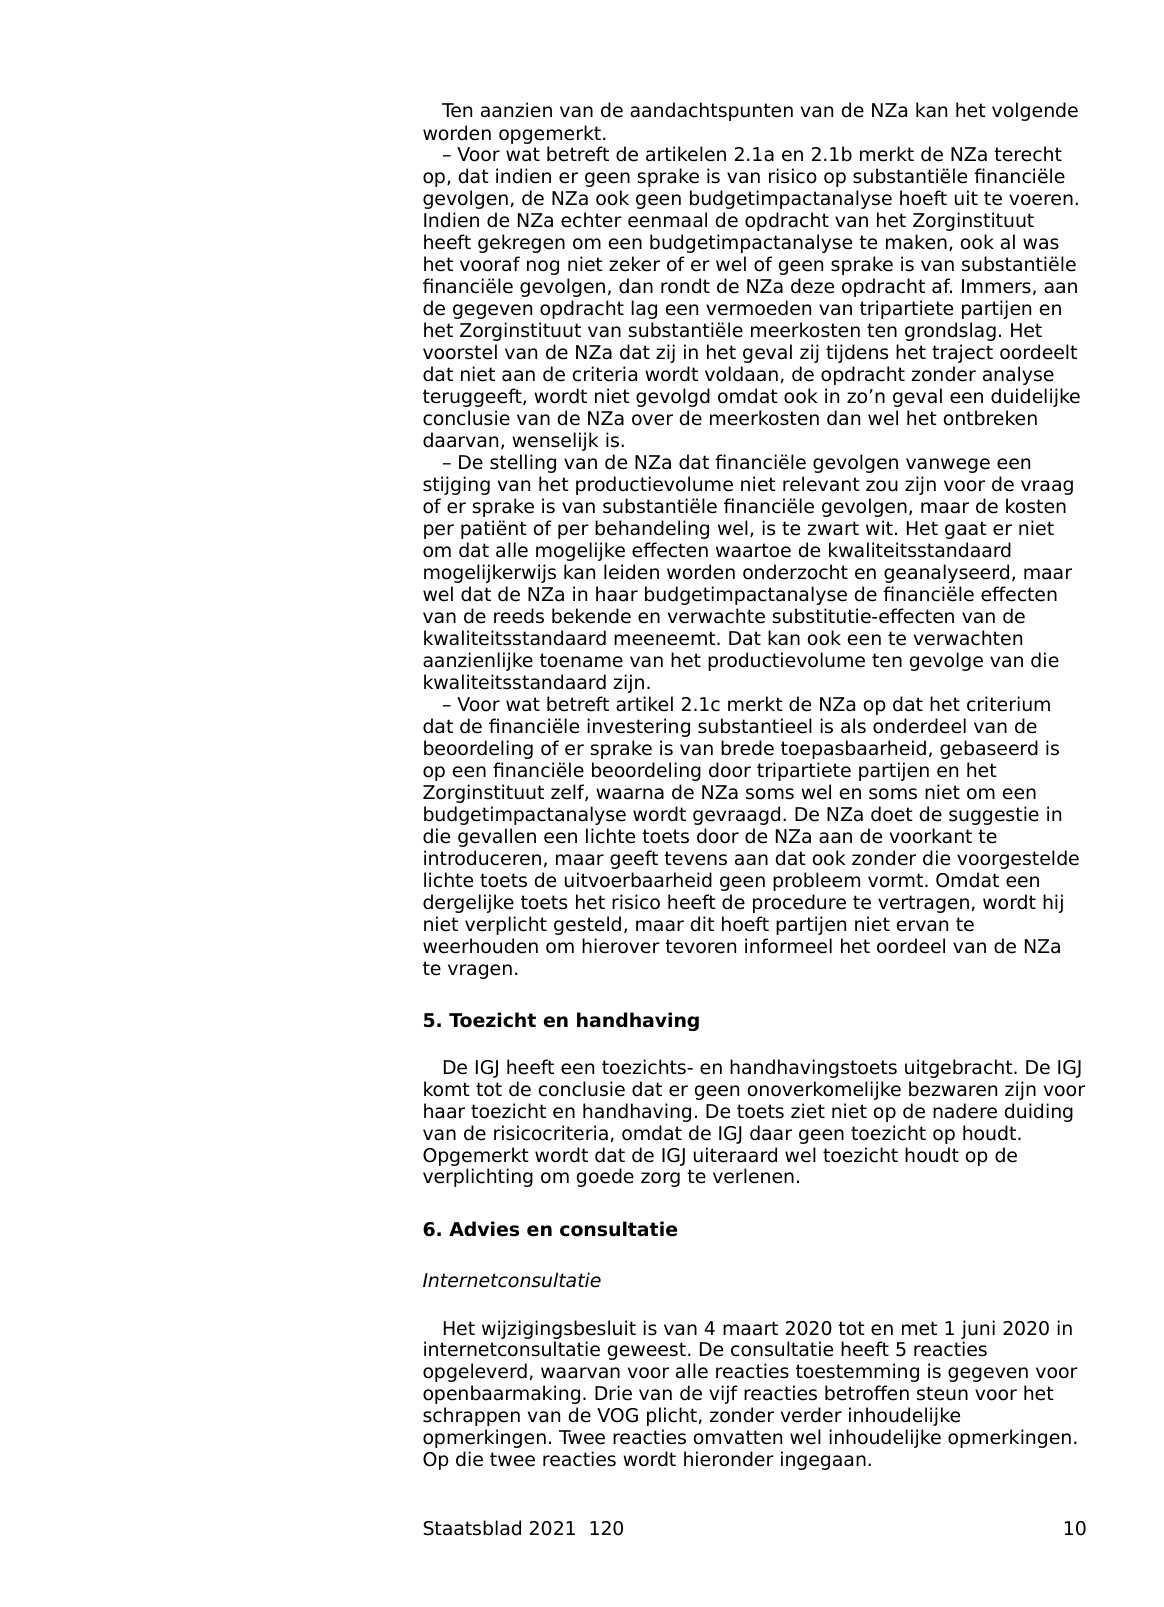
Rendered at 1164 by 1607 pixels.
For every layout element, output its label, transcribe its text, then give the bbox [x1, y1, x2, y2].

text – Voor wat betreft artikel 2.1c merkt de NZa op dat het criterium dat de financiële investering substantieel is als onderdeel van de beoordeling of er sprake is van brede toepasbaarheid, gebaseerd is op een financiële beoordeling door tripartiete partijen en het Zorginstituut zelf, waarna de NZa soms wel en soms niet om een budgetimpactanalyse wordt gevraagd. De NZa doet de suggestie in die gevallen een lichte toets door de NZa aan de voorkant te introduceren, maar geeft tevens aan dat ook zonder die voorgestelde lichte toets de uitvoerbaarheid geen probleem vormt. Omdat een dergelijke toets het risico heeft de procedure te vertragen, wordt hij niet verplicht gesteld, maar dit hoeft partijen niet ervan te weerhouden om hierover tevoren informeel het oordeel van de NZa te vragen. [422, 694, 1087, 979]
text Ten aanzien van de aandachtspunten van de NZa kan het volgende worden opgemerkt. [422, 100, 1087, 144]
subtitle 5. Toezicht en handhaving [422, 1009, 1087, 1032]
subtitle 6. Advies en consultatie [422, 1218, 1087, 1240]
subtitle Internetconsultatie [422, 1270, 1087, 1292]
text Het wijzigingsbesluit is van 4 maart 2020 tot en met 1 juni 2020 in internetconsultatie geweest. De consultatie heeft 5 reacties opgeleverd, waarvan voor alle reacties toestemming is gegeven voor openbaarmaking. Drie van de vijf reacties betroffen steun voor het schrappen van de VOG plicht, zonder verder inhoudelijke opmerkingen. Twee reacties omvatten wel inhoudelijke opmerkingen. Op die twee reacties wordt hieronder ingegaan. [422, 1317, 1087, 1471]
text De IGJ heeft een toezichts- en handhavingstoets uitgebracht. De IGJ komt tot de conclusie dat er geen onoverkomelijke bezwaren zijn voor haar toezicht en handhaving. De toets ziet niet op de nadere duiding van de risicocriteria, omdat de IGJ daar geen toezicht op houdt. Opgemerkt wordt dat de IGJ uiteraard wel toezicht houdt op de verplichting om goede zorg te verlenen. [422, 1057, 1087, 1188]
text – Voor wat betreft de artikelen 2.1a en 2.1b merkt de NZa terecht op, dat indien er geen sprake is van risico op substantiële financiële gevolgen, de NZa ook geen budgetimpactanalyse hoeft uit te voeren. Indien de NZa echter eenmaal de opdracht van het Zorginstituut heeft gekregen om een budgetimpactanalyse te maken, ook al was het vooraf nog niet zeker of er wel of geen sprake is van substantiële financiële gevolgen, dan rondt de NZa deze opdracht af. Immers, aan de gegeven opdracht lag een vermoeden van tripartiete partijen en het Zorginstituut van substantiële meerkosten ten grondslag. Het voorstel van de NZa dat zij in het geval zij tijdens het traject oordeelt dat niet aan de criteria wordt voldaan, de opdracht zonder analyse teruggeeft, wordt niet gevolgd omdat ook in zo’n geval een duidelijke conclusie van de NZa over de meerkosten dan wel het ontbreken daarvan, wenselijk is. [422, 144, 1087, 452]
text – De stelling van de NZa dat financiële gevolgen vanwege een stijging van het productievolume niet relevant zou zijn voor de vraag of er sprake is van substantiële financiële gevolgen, maar de kosten per patiënt of per behandeling wel, is te zwart wit. Het gaat er niet om dat alle mogelijke effecten waartoe de kwaliteitsstandaard mogelijkerwijs kan leiden worden onderzocht en geanalyseerd, maar wel dat de NZa in haar budgetimpactanalyse de financiële effecten van de reeds bekende en verwachte substitutie-effecten van de kwaliteitsstandaard meeneemt. Dat kan ook een te verwachten aanzienlijke toename van het productievolume ten gevolge van die kwaliteitsstandaard zijn. [422, 452, 1087, 694]
